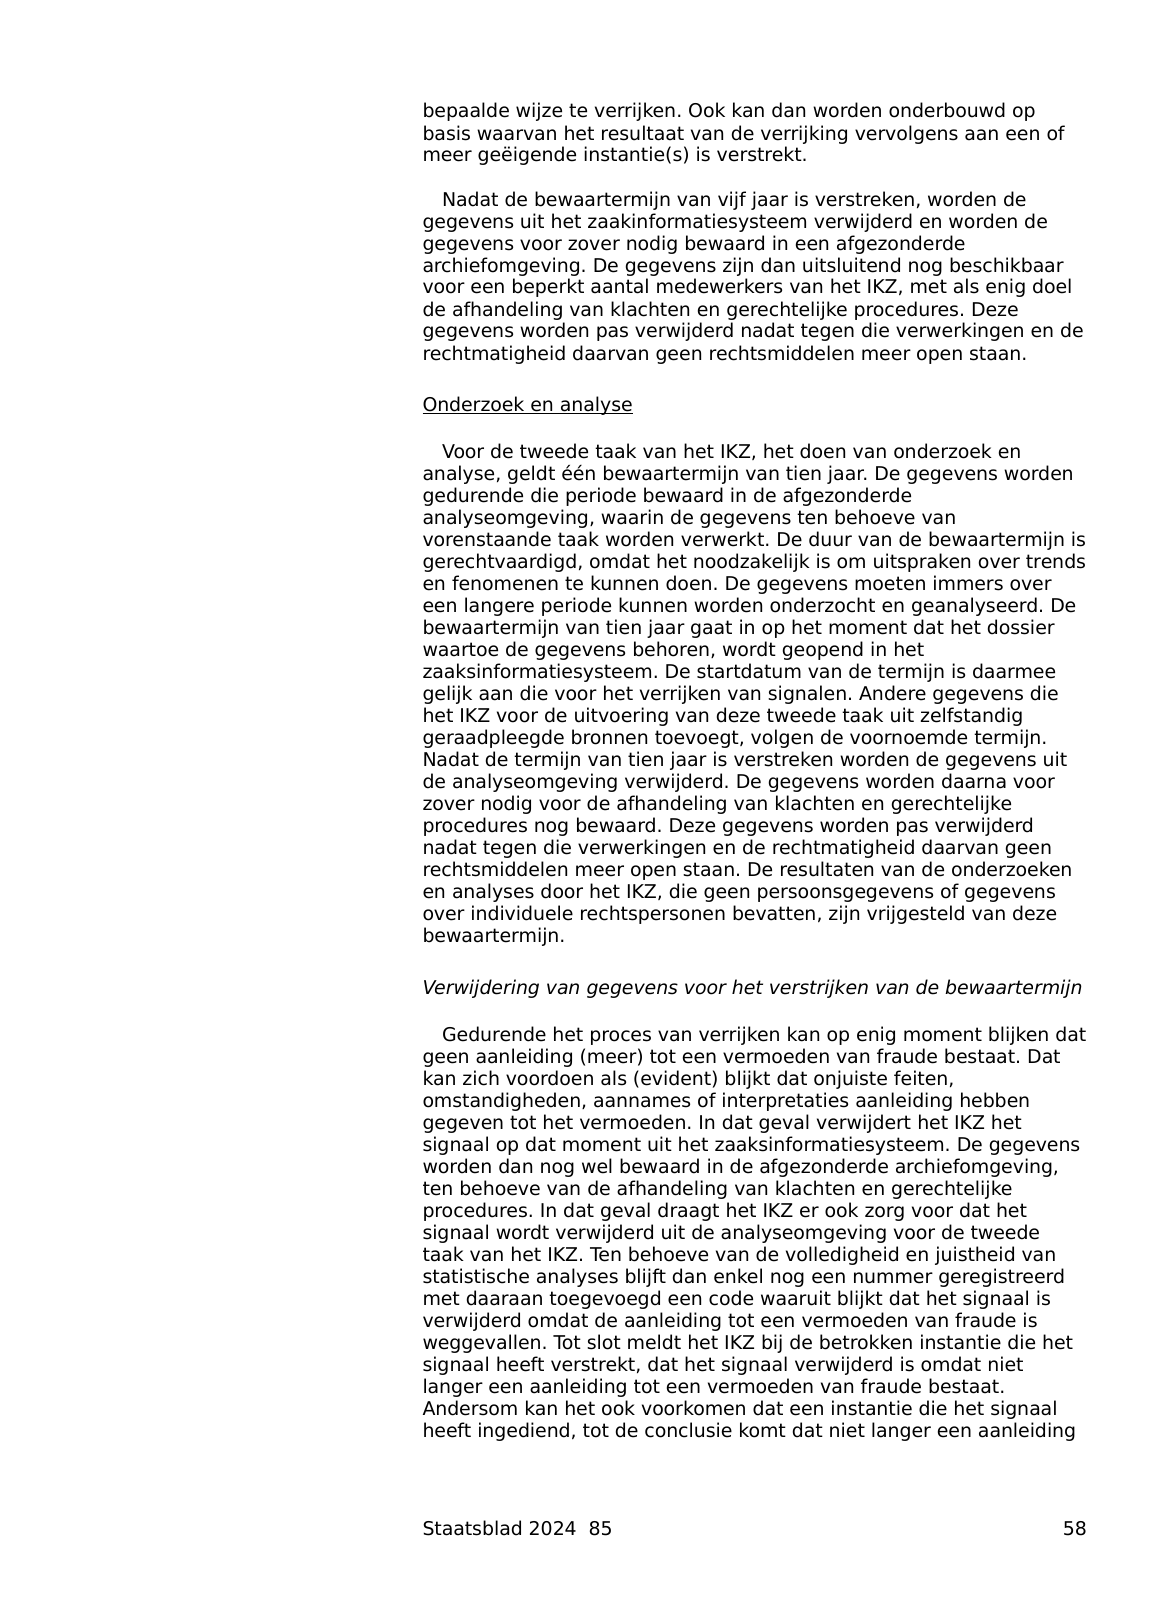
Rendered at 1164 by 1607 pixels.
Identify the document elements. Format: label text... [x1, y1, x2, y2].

text Gedurende het proces van verrijken kan op enig moment blijken dat geen aanleiding (meer) tot een vermoeden van fraude bestaat. Dat kan zich voordoen als (evident) blijkt dat onjuiste feiten, omstandigheden, aannames of interpretaties aanleiding hebben gegeven tot het vermoeden. In dat geval verwijdert het IKZ het signaal op dat moment uit het zaaksinformatiesysteem. De gegevens worden dan nog wel bewaard in de afgezonderde archiefomgeving, ten behoeve van de afhandeling van klachten en gerechtelijke procedures. In dat geval draagt het IKZ er ook zorg voor dat het signaal wordt verwijderd uit de analyseomgeving voor de tweede taak van het IKZ. Ten behoeve van de volledigheid en juistheid van statistische analyses blijft dan enkel nog een nummer geregistreerd met daaraan toegevoegd een code waaruit blijkt dat het signaal is verwijderd omdat de aanleiding tot een vermoeden van fraude is weggevallen. Tot slot meldt het IKZ bij de betrokken instantie die het signaal heeft verstrekt, dat het signaal verwijderd is omdat niet langer een aanleiding tot een vermoeden van fraude bestaat. Andersom kan het ook voorkomen dat een instantie die het signaal heeft ingediend, tot de conclusie komt dat niet langer een aanleiding [422, 1024, 1087, 1441]
text Nadat de bewaartermijn van vijf jaar is verstreken, worden de gegevens uit het zaakinformatiesysteem verwijderd en worden de gegevens voor zover nodig bewaard in een afgezonderde archiefomgeving. De gegevens zijn dan uitsluitend nog beschikbaar voor een beperkt aantal medewerkers van het IKZ, met als enig doel de afhandeling van klachten en gerechtelijke procedures. Deze gegevens worden pas verwijderd nadat tegen die verwerkingen en de rechtmatigheid daarvan geen rechtsmiddelen meer open staan. [422, 188, 1087, 364]
text bepaalde wijze te verrijken. Ook kan dan worden onderbouwd op basis waarvan het resultaat van de verrijking vervolgens aan een of meer geëigende instantie(s) is verstrekt. [422, 100, 1087, 166]
text Voor de tweede taak van het IKZ, het doen van onderzoek en analyse, geldt één bewaartermijn van tien jaar. De gegevens worden gedurende die periode bewaard in de afgezonderde analyseomgeving, waarin de gegevens ten behoeve van vorenstaande taak worden verwerkt. De duur van de bewaartermijn is gerechtvaardigd, omdat het noodzakelijk is om uitspraken over trends en fenomenen te kunnen doen. De gegevens moeten immers over een langere periode kunnen worden onderzocht en geanalyseerd. De bewaartermijn van tien jaar gaat in op het moment dat het dossier waartoe de gegevens behoren, wordt geopend in het zaaksinformatiesysteem. De startdatum van de termijn is daarmee gelijk aan die voor het verrijken van signalen. Andere gegevens die het IKZ voor de uitvoering van deze tweede taak uit zelfstandig geraadpleegde bronnen toevoegt, volgen de voornoemde termijn. Nadat de termijn van tien jaar is verstreken worden de gegevens uit de analyseomgeving verwijderd. De gegevens worden daarna voor zover nodig voor de afhandeling van klachten en gerechtelijke procedures nog bewaard. Deze gegevens worden pas verwijderd nadat tegen die verwerkingen en de rechtmatigheid daarvan geen rechtsmiddelen meer open staan. De resultaten van de onderzoeken en analyses door het IKZ, die geen persoonsgegevens of gegevens over individuele rechtspersonen bevatten, zijn vrijgesteld van deze bewaartermijn. [422, 441, 1087, 947]
subtitle Verwijdering van gegevens voor het verstrijken van de bewaartermijn [422, 977, 1087, 999]
subtitle Onderzoek en analyse [422, 394, 1087, 416]
